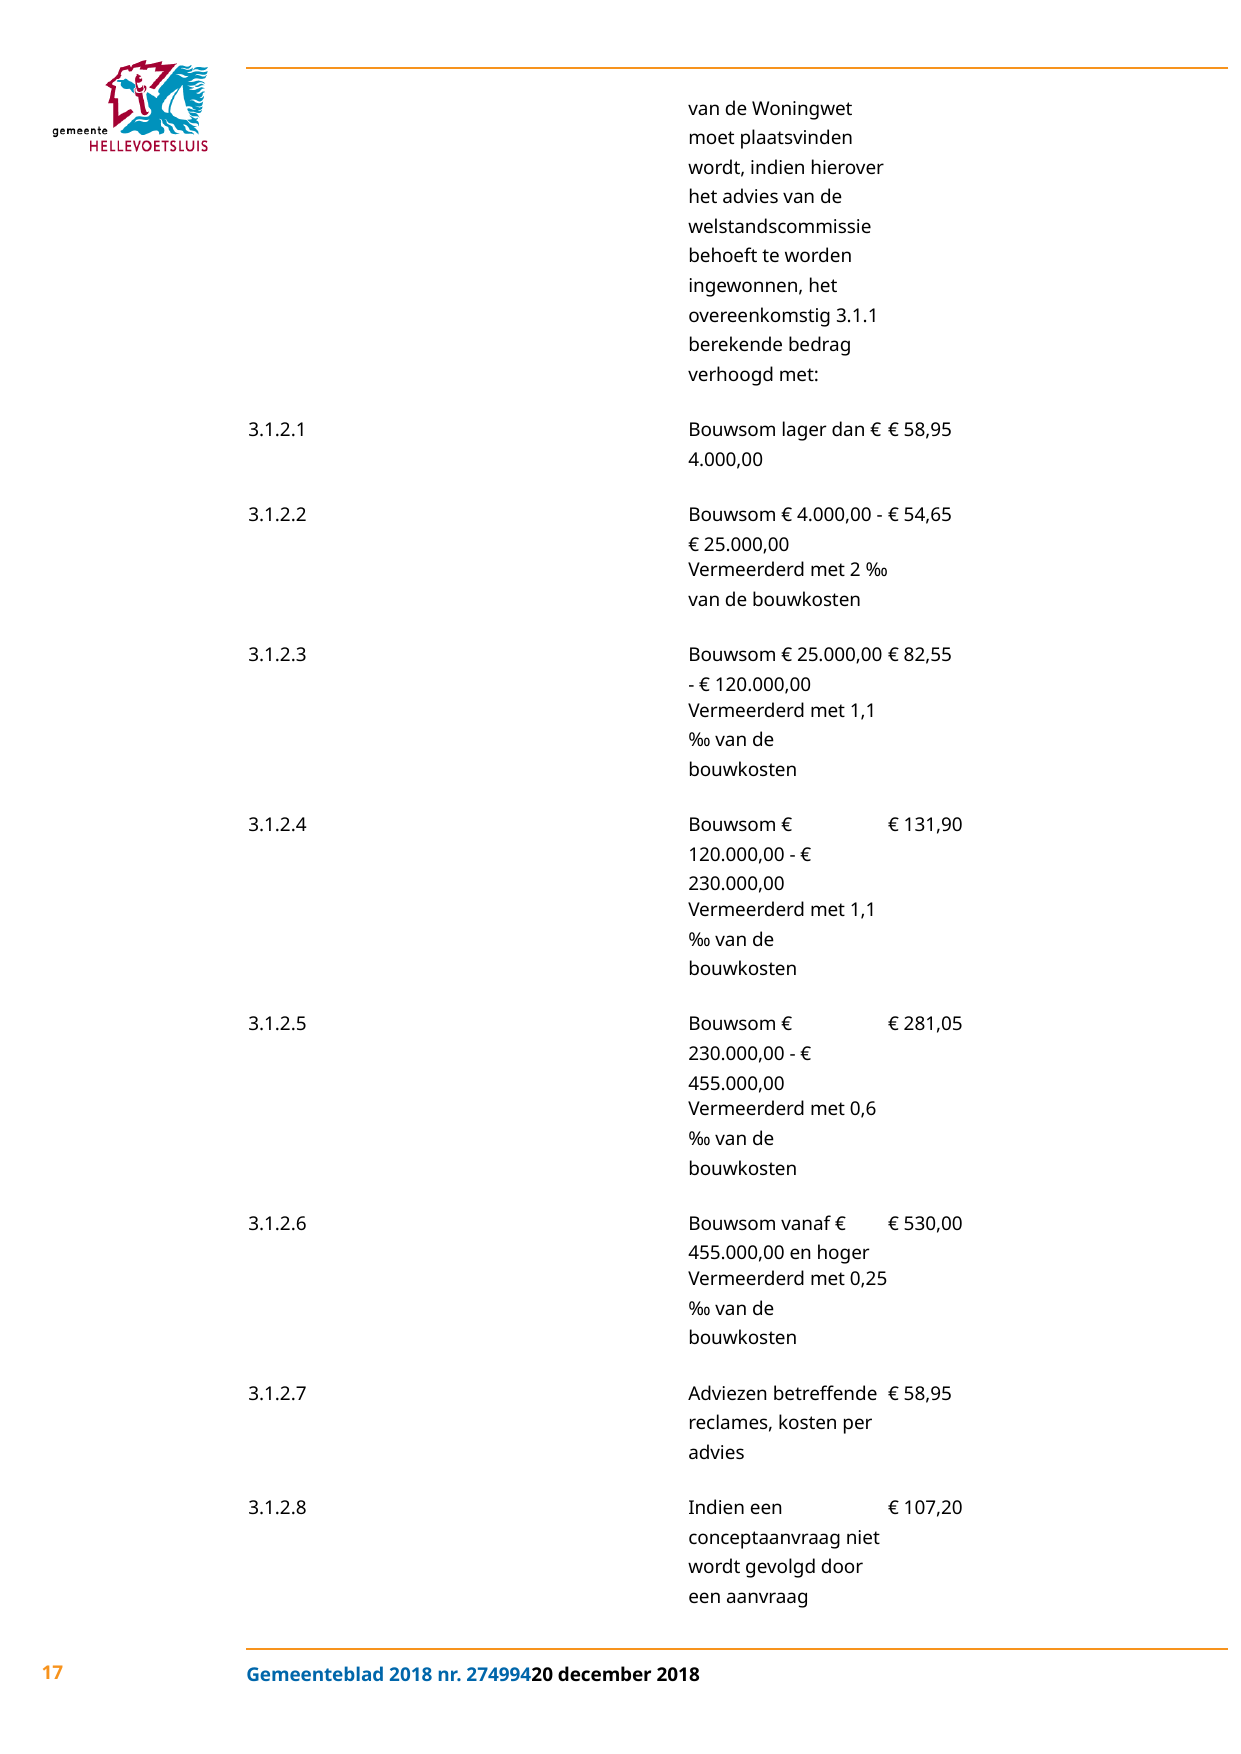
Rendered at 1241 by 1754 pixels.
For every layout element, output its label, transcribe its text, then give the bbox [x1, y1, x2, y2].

table_cell Adviezen betreffende reclames, kosten per advies [688, 1380, 888, 1494]
table_cell [888, 697, 986, 811]
table_cell 3.1.2.8 [248, 1494, 688, 1609]
table_cell Vermeerderd met 1,1 ‰ van de bouwkosten [688, 697, 888, 811]
table_cell 3.1.2.3 [248, 641, 688, 697]
table_cell € 54,65 [888, 501, 986, 557]
table_cell Vermeerderd met 2 ‰ van de bouwkosten [688, 557, 888, 641]
table_cell 3.1.2.4 [248, 811, 688, 896]
table_cell 3.1.2.5 [248, 1011, 688, 1096]
table_cell [248, 896, 688, 1011]
table_cell Bouwsom vanaf € 455.000,00 en hoger [688, 1210, 888, 1265]
table_cell € 530,00 [888, 1210, 986, 1265]
table_cell Vermeerderd met 0,25 ‰ van de bouwkosten [688, 1265, 888, 1380]
table_cell [248, 1096, 688, 1210]
table_cell [248, 95, 688, 416]
table_cell Vermeerderd met 0,6 ‰ van de bouwkosten [688, 1096, 888, 1210]
table_cell Bouwsom € 230.000,00 - € 455.000,00 [688, 1011, 888, 1096]
table_cell € 58,95 [888, 1380, 986, 1494]
table_cell € 131,90 [888, 811, 986, 896]
table_cell Indien een conceptaanvraag niet wordt gevolgd door een aanvraag [688, 1494, 888, 1609]
table_cell [248, 557, 688, 641]
table_cell van de Woningwet moet plaatsvinden wordt, indien hierover het advies van de welstandscommissie behoeft te worden ingewonnen, het overeenkomstig 3.1.1 berekende bedrag verhoogd met: [688, 95, 888, 416]
table_cell € 281,05 [888, 1011, 986, 1096]
table_cell € 82,55 [888, 641, 986, 697]
table_cell [888, 557, 986, 641]
table_cell 3.1.2.2 [248, 501, 688, 557]
table_cell [888, 1096, 986, 1210]
table_cell Bouwsom € 120.000,00 - € 230.000,00 [688, 811, 888, 896]
table_cell [888, 95, 986, 416]
table_cell Bouwsom € 25.000,00 - € 120.000,00 [688, 641, 888, 697]
table_cell 3.1.2.6 [248, 1210, 688, 1265]
table_cell [888, 896, 986, 1011]
table_cell 3.1.2.1 [248, 416, 688, 501]
table_cell Bouwsom € 4.000,00 - € 25.000,00 [688, 501, 888, 557]
table_cell [248, 697, 688, 811]
table_cell € 107,20 [888, 1494, 986, 1609]
table_cell Bouwsom lager dan € 4.000,00 [688, 416, 888, 501]
table_cell [888, 1265, 986, 1380]
table_cell [248, 1265, 688, 1380]
table_cell Vermeerderd met 1,1 ‰ van de bouwkosten [688, 896, 888, 1011]
picture [41, 47, 231, 172]
table_cell 3.1.2.7 [248, 1380, 688, 1494]
table_cell € 58,95 [888, 416, 986, 501]
